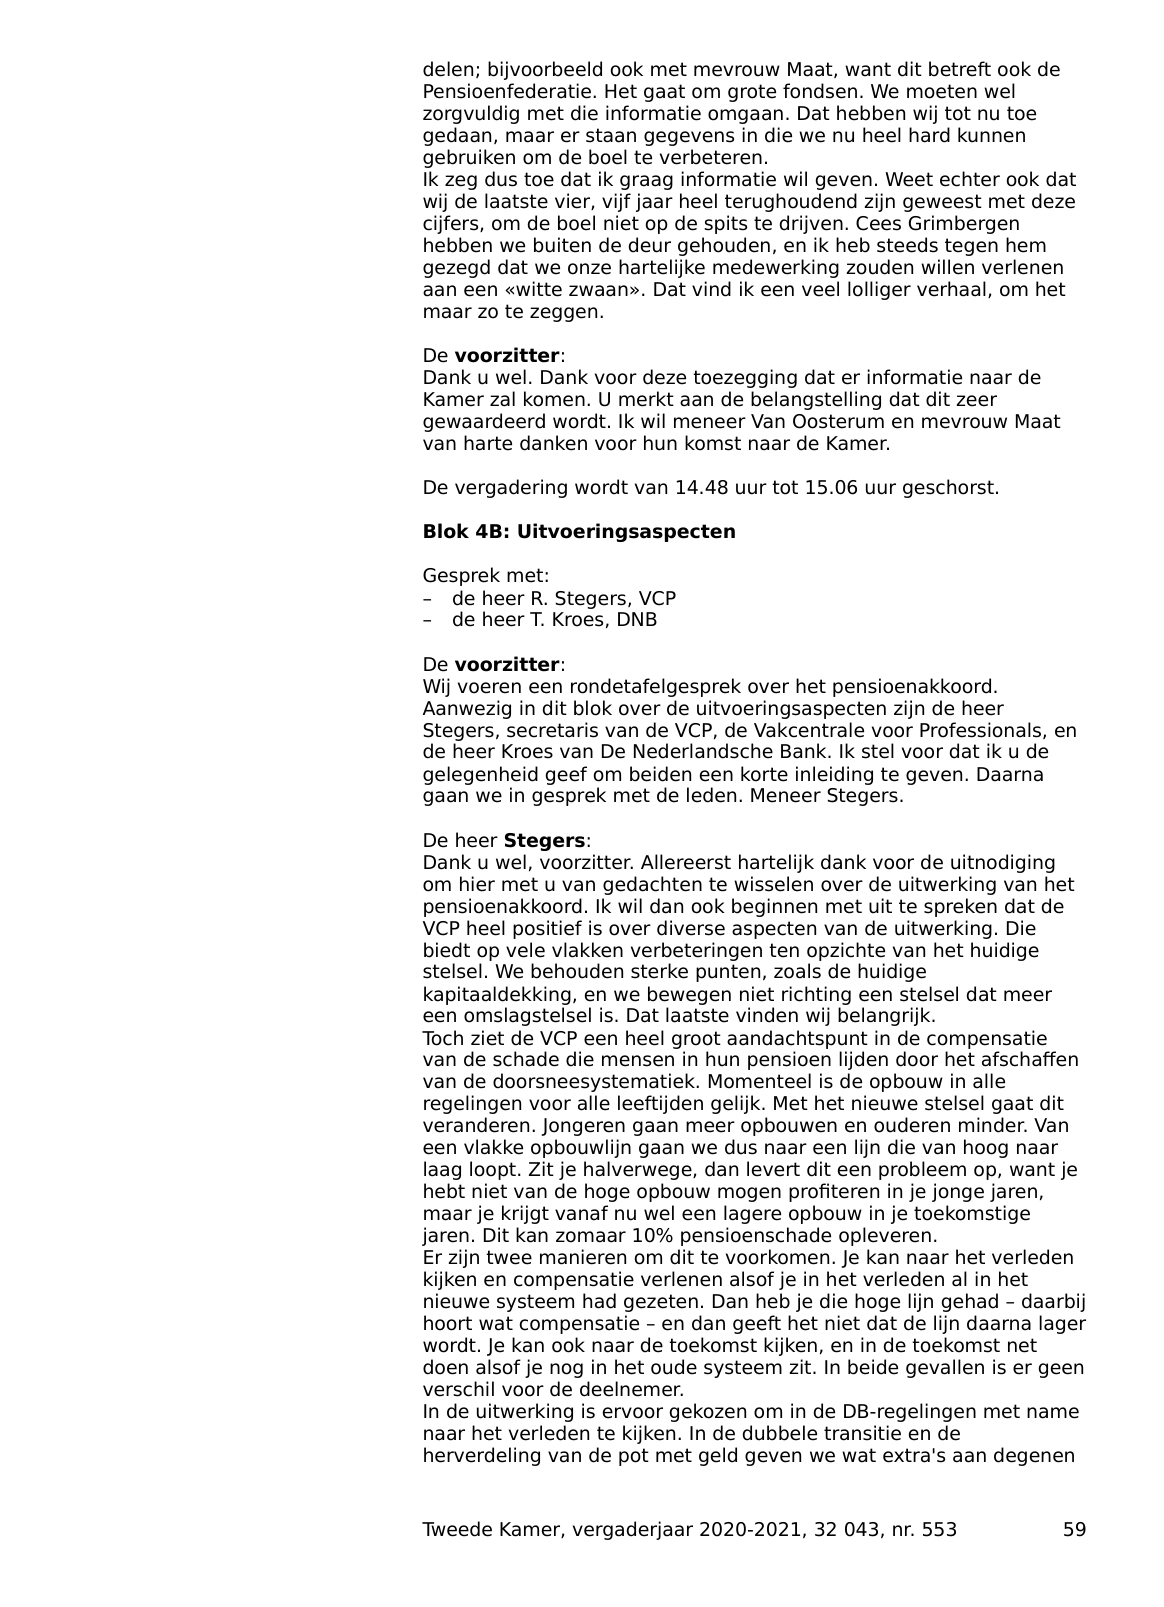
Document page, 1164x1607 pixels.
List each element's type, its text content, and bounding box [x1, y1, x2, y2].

text – de heer T. Kroes, DNB [422, 609, 1087, 631]
text De vergadering wordt van 14.48 uur tot 15.06 uur geschorst. [422, 477, 1087, 499]
text delen; bijvoorbeeld ook met mevrouw Maat, want dit betreft ook de Pensioenfederatie. Het gaat om grote fondsen. We moeten wel zorgvuldig met die informatie omgaan. Dat hebben wij tot nu toe gedaan, maar er staan gegevens in die we nu heel hard kunnen gebruiken om de boel te verbeteren. [422, 59, 1087, 169]
text In de uitwerking is ervoor gekozen om in de DB-regelingen met name naar het verleden te kijken. In de dubbele transitie en de herverdeling van de pot met geld geven we wat extra's aan degenen [422, 1401, 1087, 1467]
subtitle Blok 4B: Uitvoeringsaspecten [422, 521, 1087, 543]
text Dank u wel, voorzitter. Allereerst hartelijk dank voor de uitnodiging om hier met u van gedachten te wisselen over de uitwerking van het pensioenakkoord. Ik wil dan ook beginnen met uit te spreken dat de VCP heel positief is over diverse aspecten van de uitwerking. Die biedt op vele vlakken verbeteringen ten opzichte van het huidige stelsel. We behouden sterke punten, zoals de huidige kapitaaldekking, en we bewegen niet richting een stelsel dat meer een omslagstelsel is. Dat laatste vinden wij belangrijk. [422, 852, 1087, 1027]
text Toch ziet de VCP een heel groot aandachtspunt in de compensatie van de schade die mensen in hun pensioen lijden door het afschaffen van de doorsneesystematiek. Momenteel is de opbouw in alle regelingen voor alle leeftijden gelijk. Met het nieuwe stelsel gaat dit veranderen. Jongeren gaan meer opbouwen en ouderen minder. Van een vlakke opbouwlijn gaan we dus naar een lijn die van hoog naar laag loopt. Zit je halverwege, dan levert dit een probleem op, want je hebt niet van de hoge opbouw mogen profiteren in je jonge jaren, maar je krijgt vanaf nu wel een lagere opbouw in je toekomstige jaren. Dit kan zomaar 10% pensioenschade opleveren. [422, 1027, 1087, 1247]
text Dank u wel. Dank voor deze toezegging dat er informatie naar de Kamer zal komen. U merkt aan de belangstelling dat dit zeer gewaardeerd wordt. Ik wil meneer Van Oosterum en mevrouw Maat van harte danken voor hun komst naar de Kamer. [422, 367, 1087, 455]
text Wij voeren een rondetafelgesprek over het pensioenakkoord. Aanwezig in dit blok over de uitvoeringsaspecten zijn de heer Stegers, secretaris van de VCP, de Vakcentrale voor Professionals, en de heer Kroes van De Nederlandsche Bank. Ik stel voor dat ik u de gelegenheid geef om beiden een korte inleiding te geven. Daarna gaan we in gesprek met de leden. Meneer Stegers. [422, 676, 1087, 807]
text Ik zeg dus toe dat ik graag informatie wil geven. Weet echter ook dat wij de laatste vier, vijf jaar heel terughoudend zijn geweest met deze cijfers, om de boel niet op de spits te drijven. Cees Grimbergen hebben we buiten de deur gehouden, en ik heb steeds tegen hem gezegd dat we onze hartelijke medewerking zouden willen verlenen aan een «witte zwaan». Dat vind ik een veel lolliger verhaal, om het maar zo te zeggen. [422, 169, 1087, 323]
text De voorzitter: [422, 345, 1087, 367]
text – de heer R. Stegers, VCP [422, 587, 1087, 609]
text Er zijn twee manieren om dit te voorkomen. Je kan naar het verleden kijken en compensatie verlenen alsof je in het verleden al in het nieuwe systeem had gezeten. Dan heb je die hoge lijn gehad – daarbij hoort wat compensatie – en dan geeft het niet dat de lijn daarna lager wordt. Je kan ook naar de toekomst kijken, en in de toekomst net doen alsof je nog in het oude systeem zit. In beide gevallen is er geen verschil voor de deelnemer. [422, 1247, 1087, 1401]
text De heer Stegers: [422, 829, 1087, 852]
text Gesprek met: [422, 565, 1087, 587]
text De voorzitter: [422, 653, 1087, 676]
